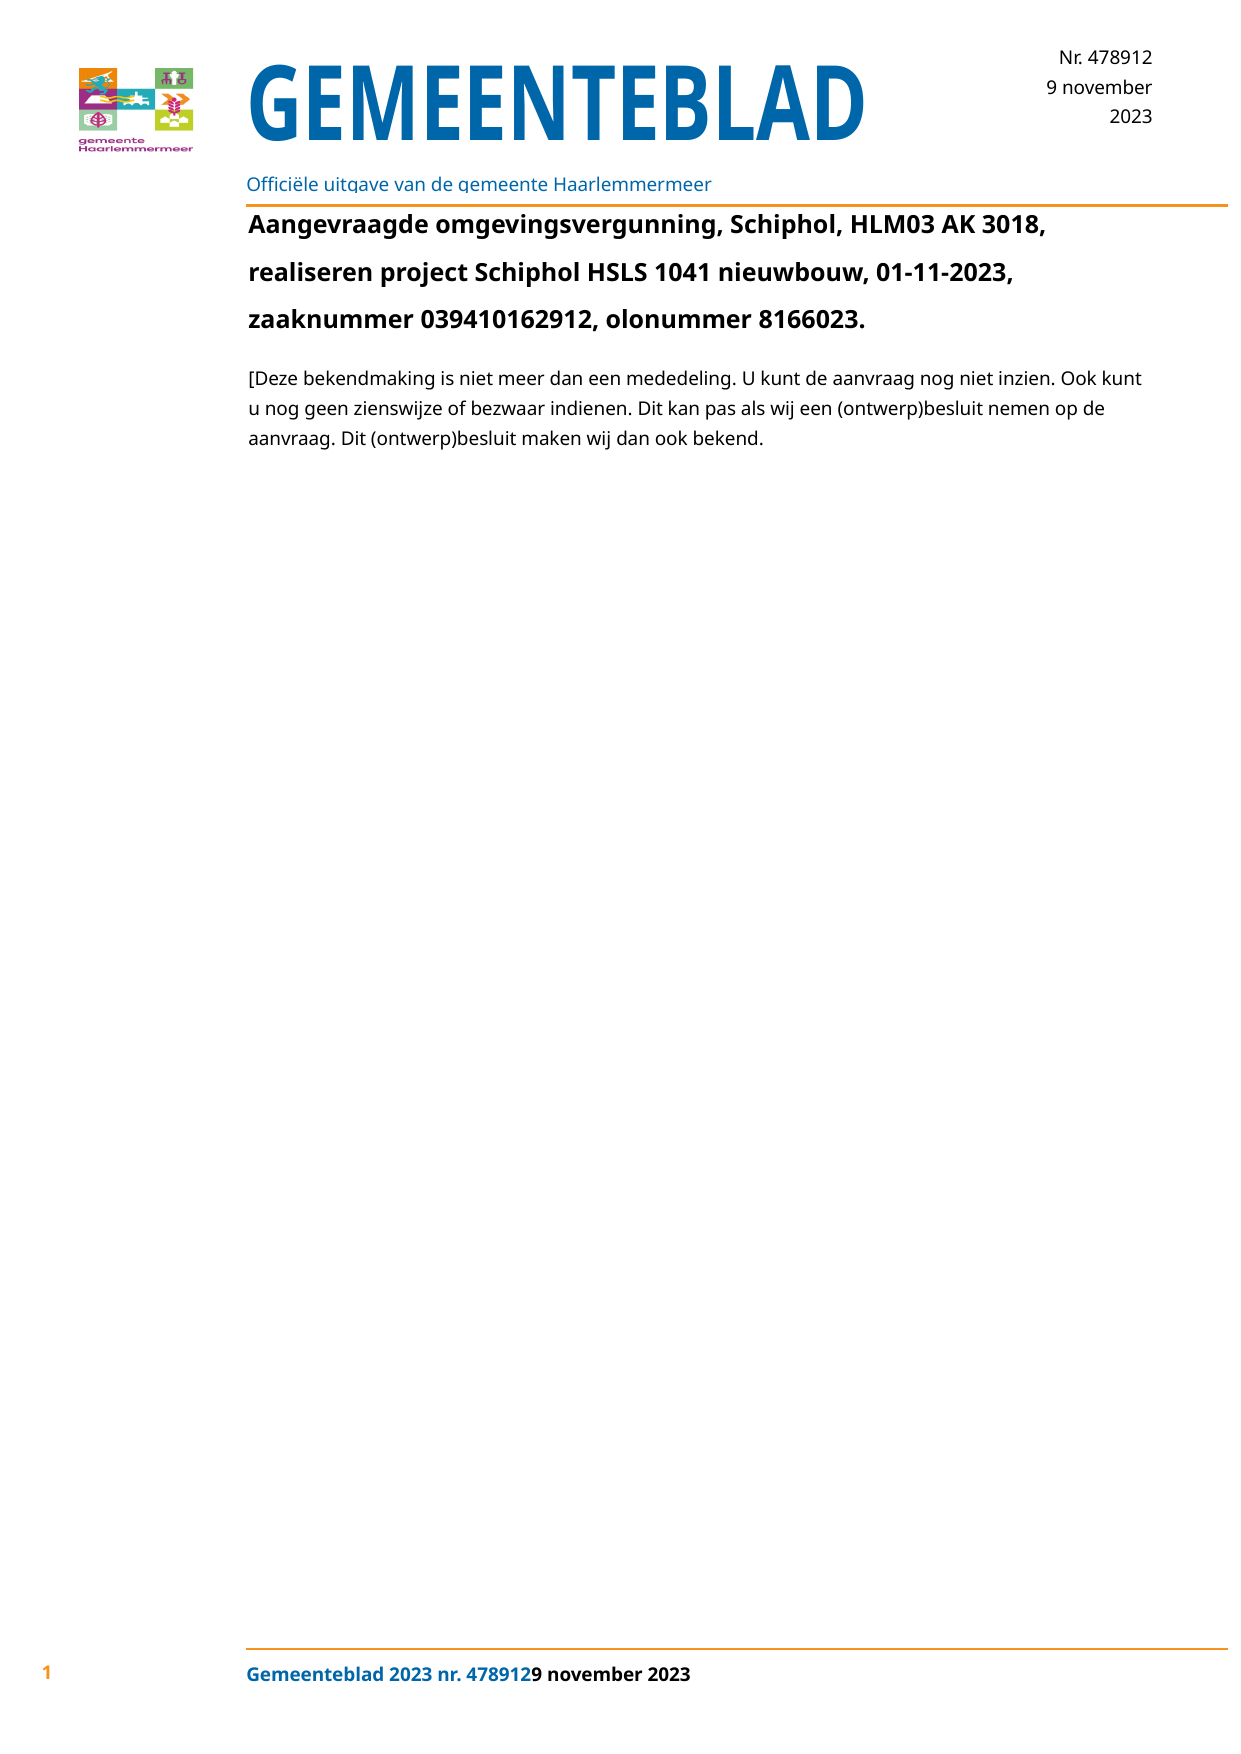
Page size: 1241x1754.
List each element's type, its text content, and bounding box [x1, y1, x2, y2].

text Aangevraagde omgevingsvergunning, Schiphol, HLM03 AK 3018, realiseren project Schiphol HSLS 1041 nieuwbouw, 01-11-2023, zaaknummer 039410162912, olonummer 8166023. [248, 207, 1152, 336]
text [Deze bekendmaking is niet meer dan een mededeling. U kunt de aanvraag nog niet inzien. Ook kunt u nog geen zienswijze of bezwaar indienen. Dit kan pas als wij een (ontwerp)besluit nemen op de aanvraag. Dit (ontwerp)besluit maken wij dan ook bekend. [248, 366, 1152, 450]
picture [41, 47, 231, 172]
